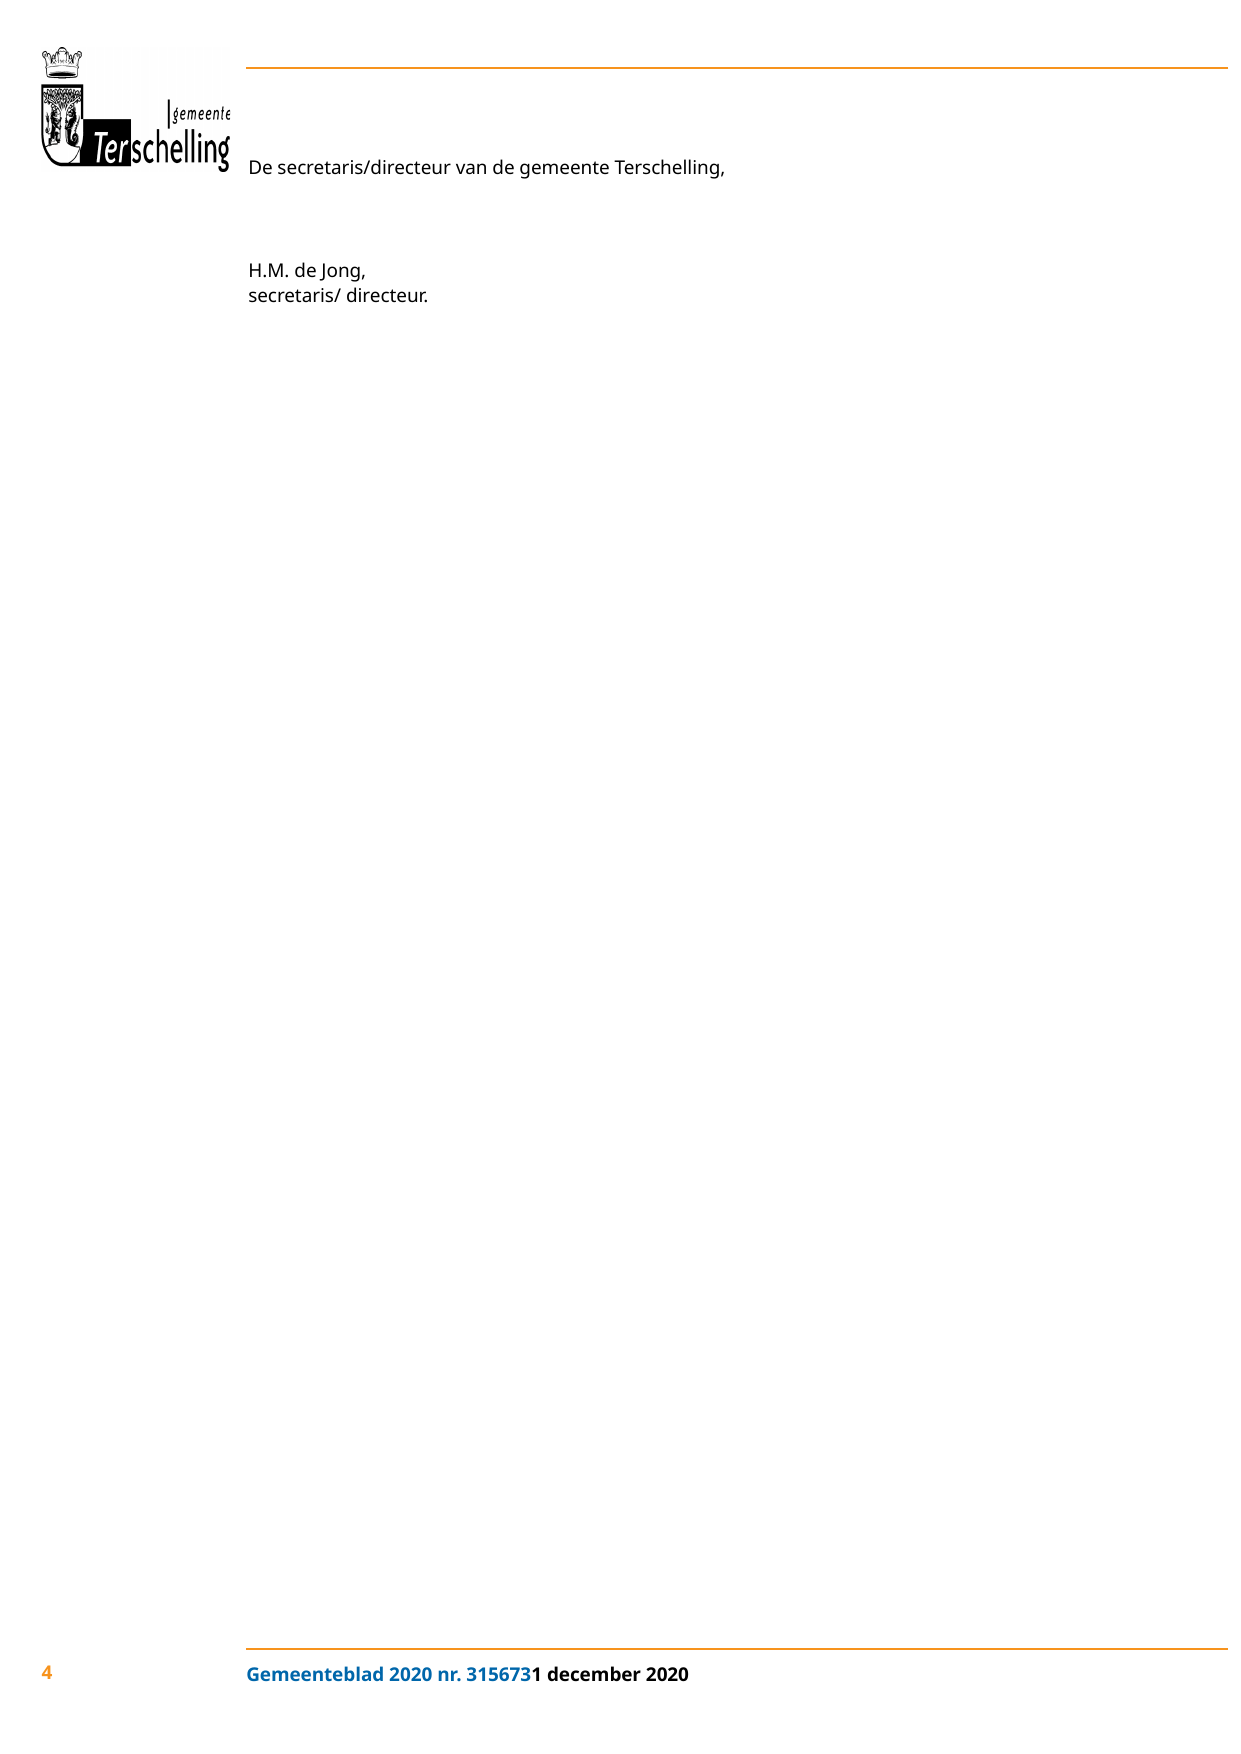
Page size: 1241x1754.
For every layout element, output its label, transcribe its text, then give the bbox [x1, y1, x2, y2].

text De secretaris/directeur van de gemeente Terschelling, [248, 154, 1152, 180]
text secretaris/ directeur. [248, 283, 1152, 308]
text H.M. de Jong, [248, 257, 1152, 283]
picture [41, 47, 231, 172]
